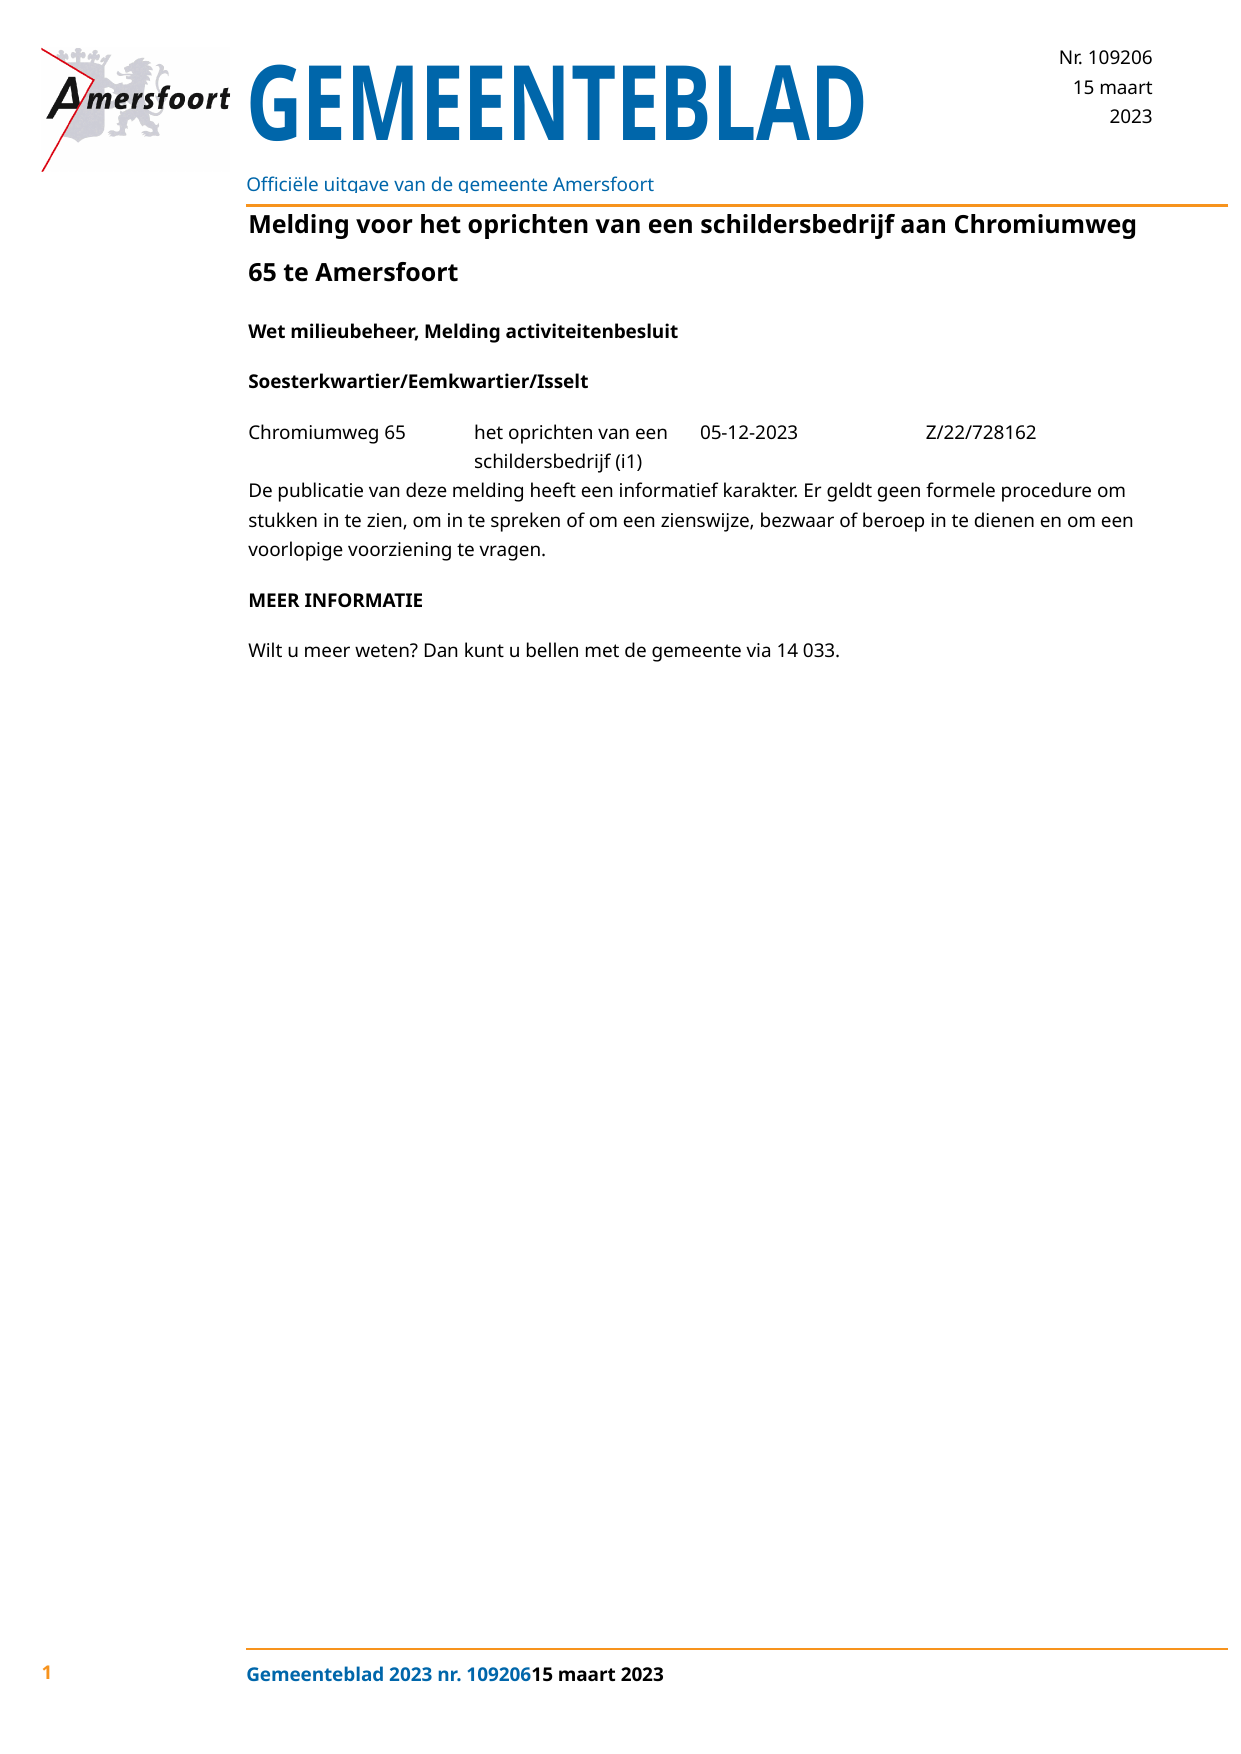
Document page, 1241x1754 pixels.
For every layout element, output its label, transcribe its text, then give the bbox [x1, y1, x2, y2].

table_header Z/22/728162 [926, 419, 1152, 474]
text Wilt u meer weten? Dan kunt u bellen met de gemeente via 14 033. [248, 637, 1152, 663]
text Soesterkwartier/Eemkwartier/Isselt [248, 368, 1152, 394]
text Wet milieubeheer, Melding activiteitenbesluit [248, 318, 1152, 344]
text De publicatie van deze melding heeft een informatief karakter. Er geldt geen formele procedure om stukken in te zien, om in te spreken of om een zienswijze, bezwaar of beroep in te dienen en om een voorlopige voorziening te vragen. [248, 477, 1152, 562]
table_header het oprichten van een schildersbedrijf (i1) [474, 419, 700, 474]
text Melding voor het oprichten van een schildersbedrijf aan Chromiumweg 65 te Amersfoort [248, 207, 1152, 288]
text MEER INFORMATIE [248, 587, 1152, 613]
table_header 05-12-2023 [700, 419, 926, 474]
picture [41, 47, 231, 172]
table_header Chromiumweg 65 [248, 419, 474, 474]
